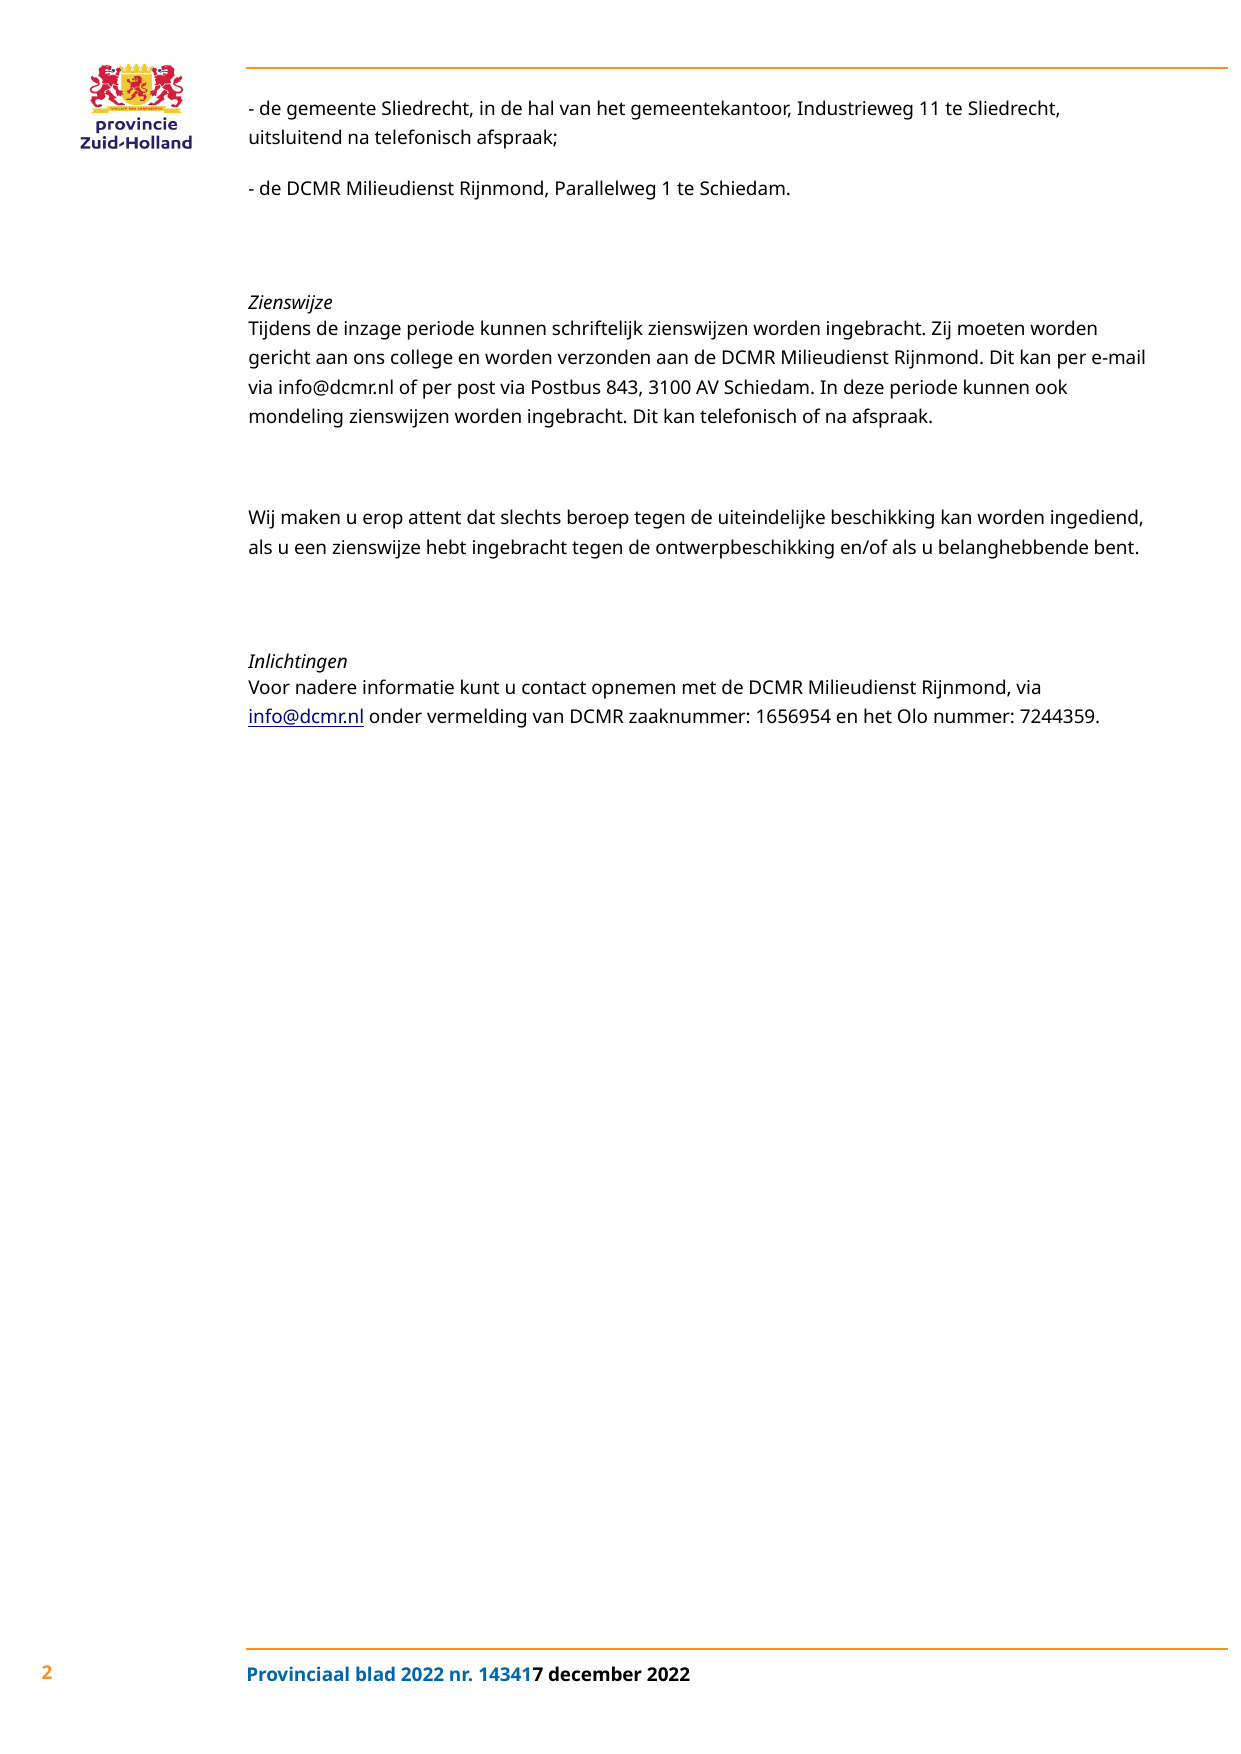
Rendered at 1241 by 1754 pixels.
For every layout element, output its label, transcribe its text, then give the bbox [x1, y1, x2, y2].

picture [41, 47, 231, 172]
text Zienswijze [248, 289, 1152, 315]
text Inlichtingen [248, 648, 1152, 674]
text - de DCMR Milieudienst Rijnmond, Parallelweg 1 te Schiedam. [248, 175, 1152, 201]
text Tijdens de inzage periode kunnen schriftelijk zienswijzen worden ingebracht. Zij moeten worden gericht aan ons college en worden verzonden aan de DCMR Milieudienst Rijnmond. Dit kan per e-mail via info@dcmr.nl of per post via Postbus 843, 3100 AV Schiedam. In deze periode kunnen ook mondeling zienswijzen worden ingebracht. Dit kan telefonisch of na afspraak. [248, 315, 1152, 429]
text - de gemeente Sliedrecht, in de hal van het gemeentekantoor, Industrieweg 11 te Sliedrecht, uitsluitend na telefonisch afspraak; [248, 95, 1152, 150]
text Voor nadere informatie kunt u contact opnemen met de DCMR Milieudienst Rijnmond, via info@dcmr.nl onder vermelding van DCMR zaaknummer: 1656954 en het Olo nummer: 7244359. [248, 674, 1152, 729]
text Wij maken u erop attent dat slechts beroep tegen de uiteindelijke beschikking kan worden ingediend, als u een zienswijze hebt ingebracht tegen de ontwerpbeschikking en/of als u belanghebbende bent. [248, 504, 1152, 560]
